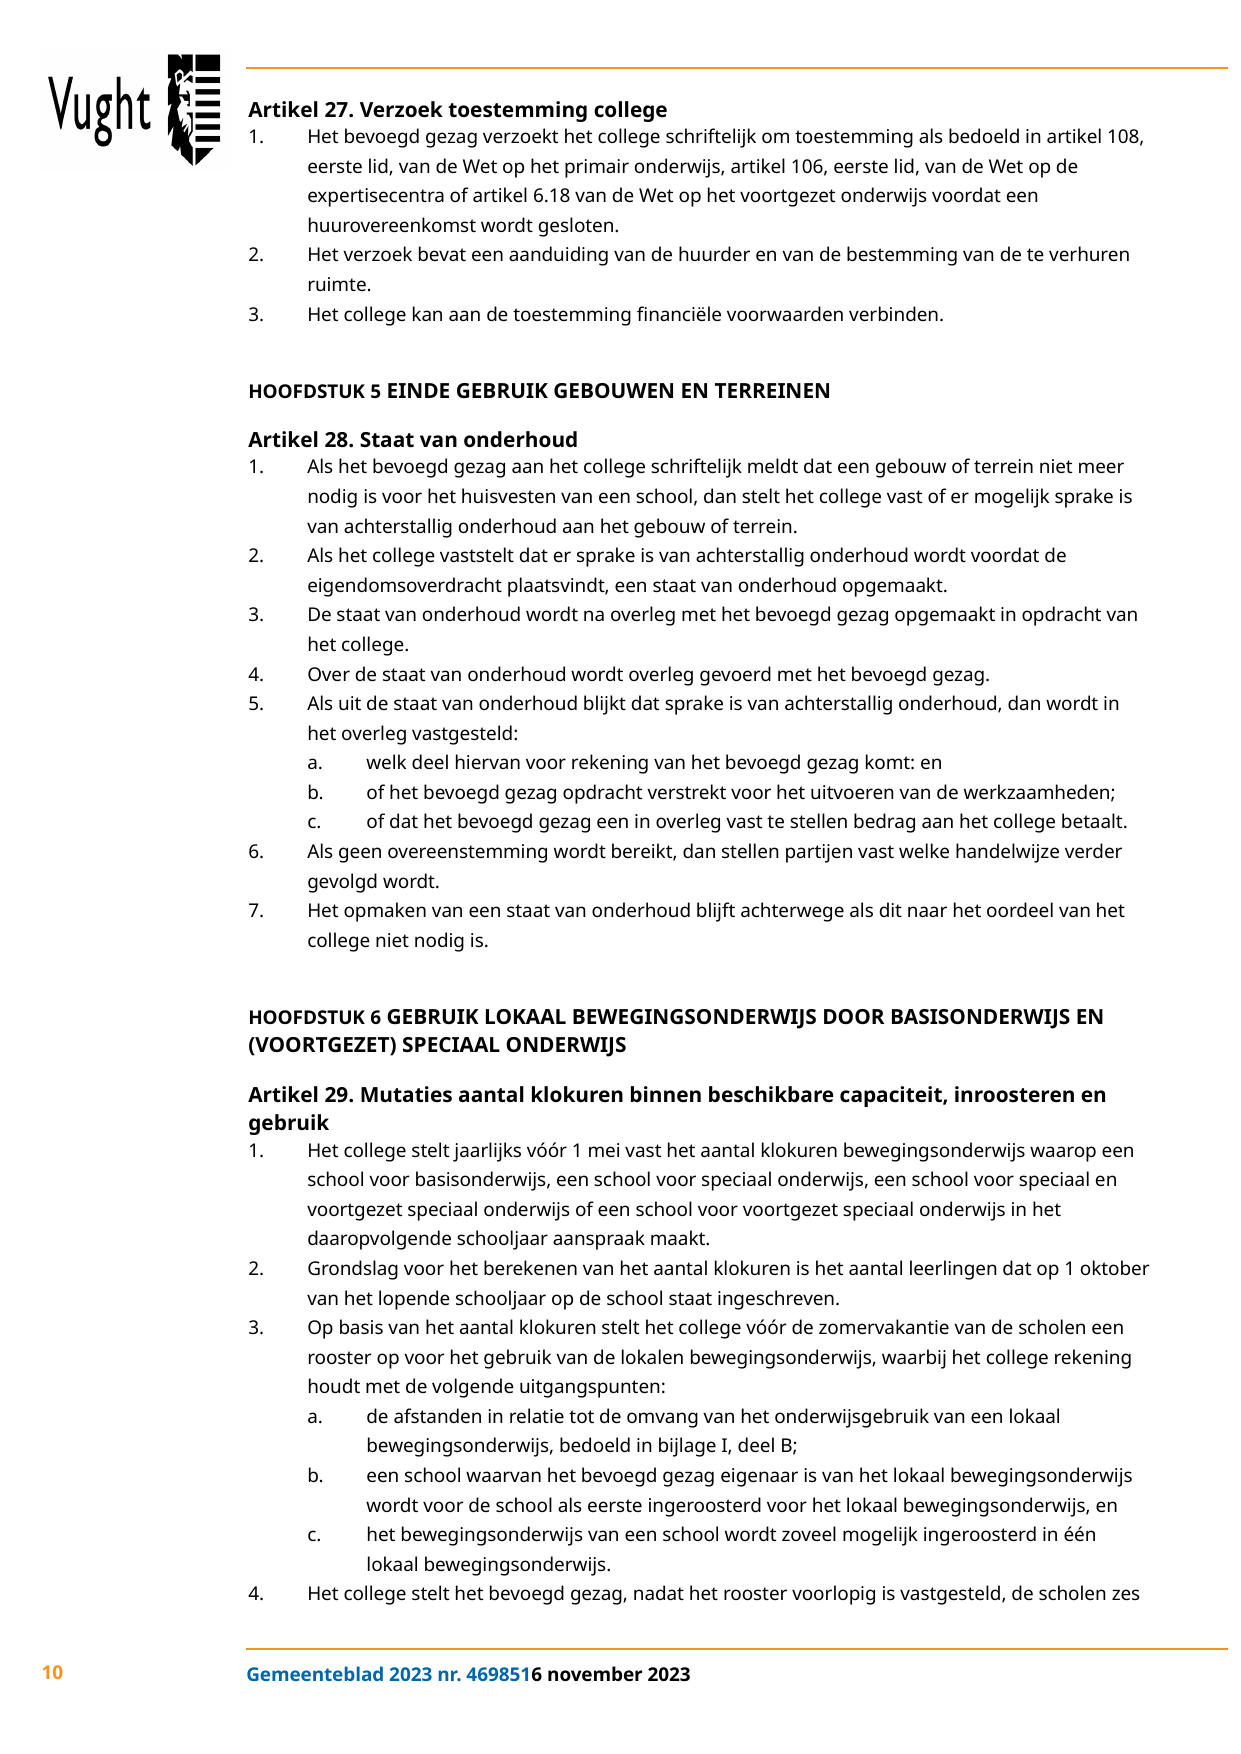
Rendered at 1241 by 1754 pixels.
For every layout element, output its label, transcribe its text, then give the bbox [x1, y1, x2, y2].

list Op basis van het aantal klokuren stelt het college vóór de zomervakantie van de scholen een rooster op voor het gebruik van de lokalen bewegingsonderwijs, waarbij het college rekening houdt met de volgende uitgangspunten: [248, 1314, 1152, 1399]
list Het college stelt het bevoegd gezag, nadat het rooster voorlopig is vastgesteld, de scholen zes [248, 1581, 1152, 1606]
text HOOFDSTUK 5 EINDE GEBRUIK GEBOUWEN EN TERREINEN [248, 376, 1152, 404]
list Als geen overeenstemming wordt bereikt, dan stellen partijen vast welke handelwijze verder gevolgd wordt. [248, 838, 1152, 893]
text HOOFDSTUK 6 GEBRUIK LOKAAL BEWEGINGSONDERWIJS DOOR BASISONDERWIJS EN (VOORTGEZET) SPECIAAL ONDERWIJS [248, 1002, 1152, 1059]
picture [41, 47, 231, 172]
list Als het college vaststelt dat er sprake is van achterstallig onderhoud wordt voordat de eigendomsoverdracht plaatsvindt, een staat van onderhoud opgemaakt. [248, 542, 1152, 598]
list Het college kan aan de toestemming financiële voorwaarden verbinden. [248, 301, 1152, 326]
list of het bevoegd gezag opdracht verstrekt voor het uitvoeren van de werkzaamheden; [307, 779, 1152, 805]
list Als uit de staat van onderhoud blijkt dat sprake is van achterstallig onderhoud, dan wordt in het overleg vastgesteld: [248, 690, 1152, 746]
text Artikel 28. Staat van onderhoud [248, 425, 1152, 454]
list Het college stelt jaarlijks vóór 1 mei vast het aantal klokuren bewegingsonderwijs waarop een school voor basisonderwijs, een school voor speciaal onderwijs, een school voor speciaal en voortgezet speciaal onderwijs of een school voor voortgezet speciaal onderwijs in het daaropvolgende schooljaar aanspraak maakt. [248, 1137, 1152, 1251]
list het bewegingsonderwijs van een school wordt zoveel mogelijk ingeroosterd in één lokaal bewegingsonderwijs. [307, 1521, 1152, 1577]
list Het verzoek bevat een aanduiding van de huurder en van de bestemming van de te verhuren ruimte. [248, 242, 1152, 297]
list Als het bevoegd gezag aan het college schriftelijk meldt dat een gebouw of terrein niet meer nodig is voor het huisvesten van een school, dan stelt het college vast of er mogelijk sprake is van achterstallig onderhoud aan het gebouw of terrein. [248, 454, 1152, 538]
list Het bevoegd gezag verzoekt het college schriftelijk om toestemming als bedoeld in artikel 108, eerste lid, van de Wet op het primair onderwijs, artikel 106, eerste lid, van de Wet op de expertisecentra of artikel 6.18 van de Wet op het voortgezet onderwijs voordat een huurovereenkomst wordt gesloten. [248, 123, 1152, 238]
list Over de staat van onderhoud wordt overleg gevoerd met het bevoegd gezag. [248, 661, 1152, 686]
list welk deel hiervan voor rekening van het bevoegd gezag komt: en [307, 749, 1152, 775]
list de afstanden in relatie tot de omvang van het onderwijsgebruik van een lokaal bewegingsonderwijs, bedoeld in bijlage I, deel B; [307, 1403, 1152, 1458]
list De staat van onderhoud wordt na overleg met het bevoegd gezag opgemaakt in opdracht van het college. [248, 602, 1152, 657]
text Artikel 29. Mutaties aantal klokuren binnen beschikbare capaciteit, inroosteren en gebruik [248, 1080, 1152, 1137]
list een school waarvan het bevoegd gezag eigenaar is van het lokaal bewegingsonderwijs wordt voor de school als eerste ingeroosterd voor het lokaal bewegingsonderwijs, en [307, 1462, 1152, 1517]
list Grondslag voor het berekenen van het aantal klokuren is het aantal leerlingen dat op 1 oktober van het lopende schooljaar op de school staat ingeschreven. [248, 1255, 1152, 1310]
list Het opmaken van een staat van onderhoud blijft achterwege als dit naar het oordeel van het college niet nodig is. [248, 897, 1152, 953]
list of dat het bevoegd gezag een in overleg vast te stellen bedrag aan het college betaalt. [307, 809, 1152, 834]
text Artikel 27. Verzoek toestemming college [248, 95, 1152, 123]
